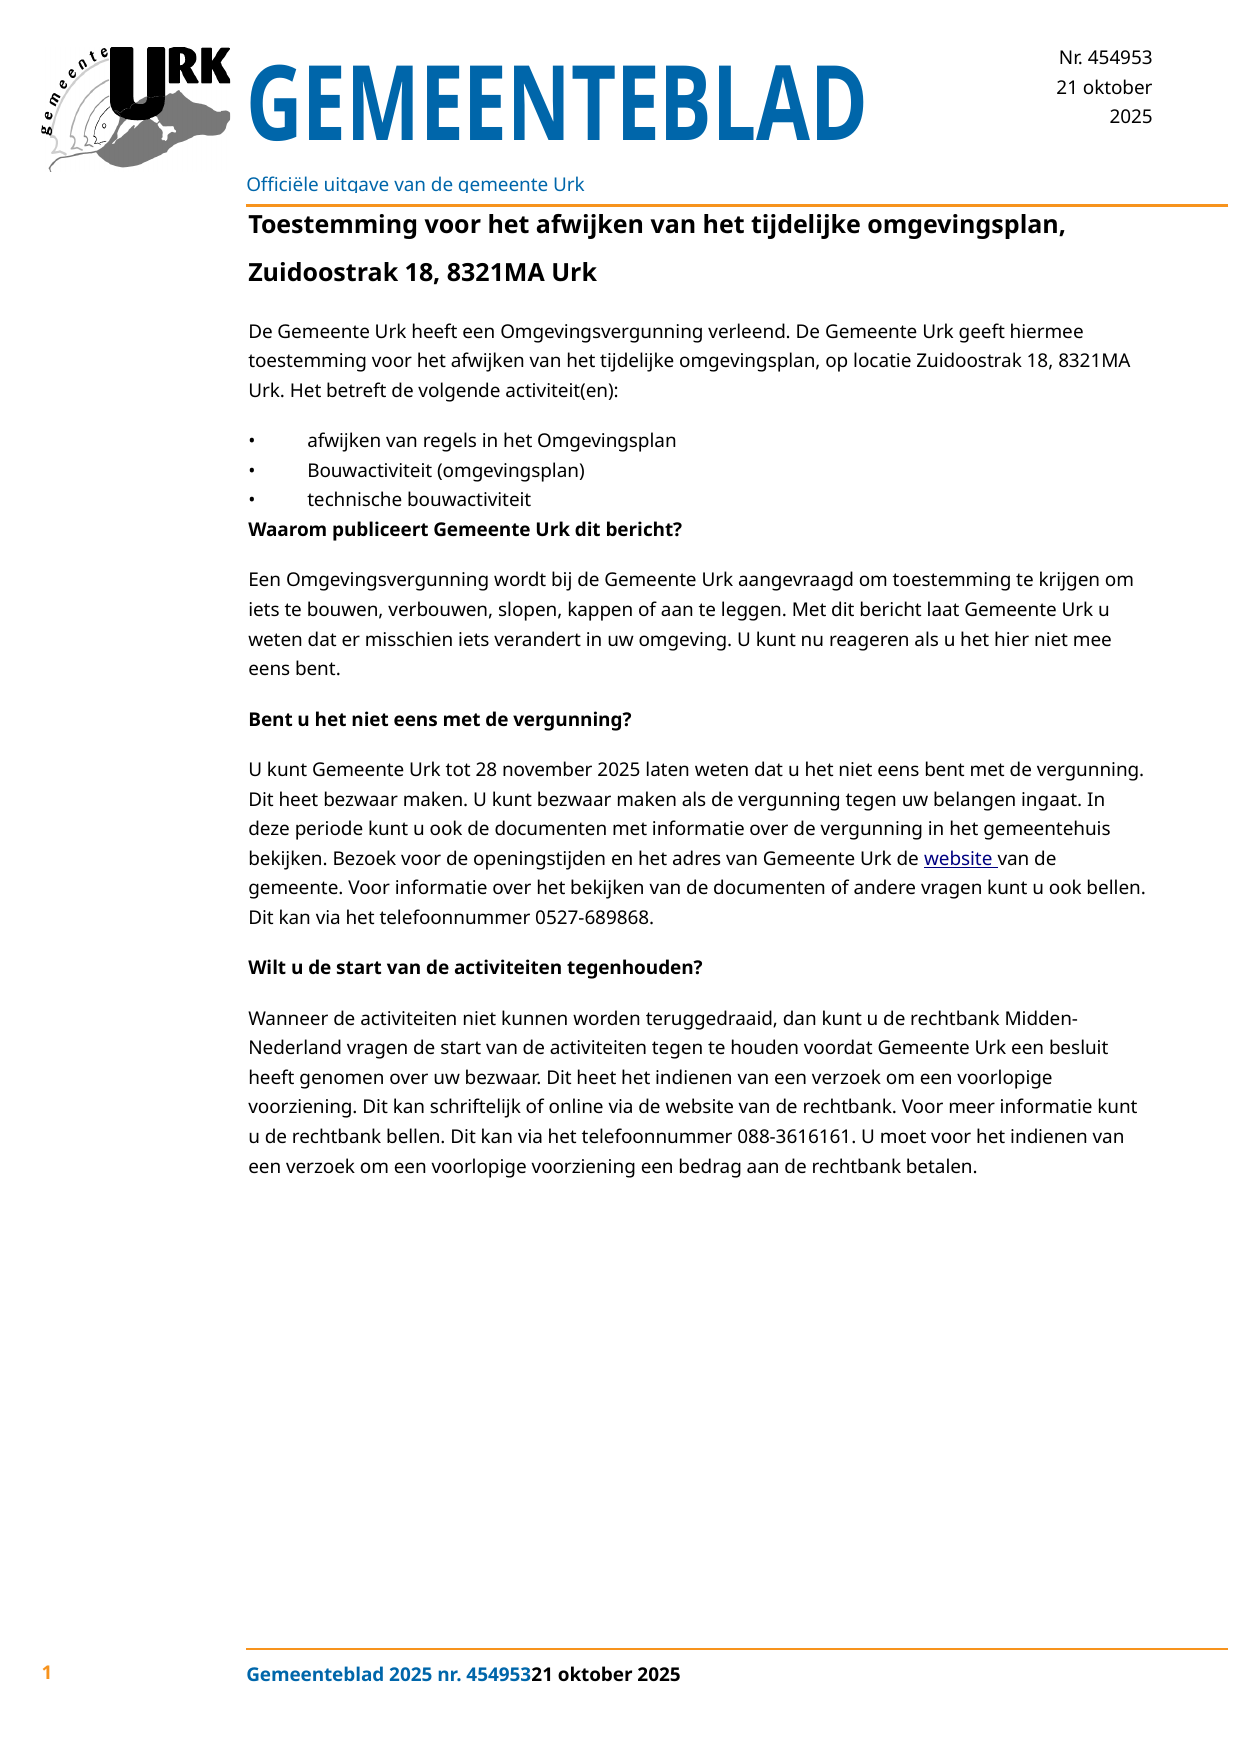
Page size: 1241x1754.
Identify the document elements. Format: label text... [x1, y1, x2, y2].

text Waarom publiceert Gemeente Urk dit bericht? [248, 516, 1152, 542]
picture [41, 47, 231, 172]
text Wilt u de start van de activiteiten tegenhouden? [248, 954, 1152, 980]
list Bouwactiviteit (omgevingsplan) [248, 457, 1152, 483]
text Een Omgevingsvergunning wordt bij de Gemeente Urk aangevraagd om toestemming te krijgen om iets te bouwen, verbouwen, slopen, kappen of aan te leggen. Met dit bericht laat Gemeente Urk u weten dat er misschien iets verandert in uw omgeving. U kunt nu reageren als u het hier niet mee eens bent. [248, 567, 1152, 681]
text U kunt Gemeente Urk tot 28 november 2025 laten weten dat u het niet eens bent met de vergunning. Dit heet bezwaar maken. U kunt bezwaar maken als de vergunning tegen uw belangen ingaat. In deze periode kunt u ook de documenten met informatie over de vergunning in het gemeentehuis bekijken. Bezoek voor de openingstijden en het adres van Gemeente Urk de website van de gemeente. Voor informatie over het bekijken van de documenten of andere vragen kunt u ook bellen. Dit kan via het telefoonnummer 0527-689868. [248, 756, 1152, 930]
list afwijken van regels in het Omgevingsplan [248, 427, 1152, 453]
text Wanneer de activiteiten niet kunnen worden teruggedraaid, dan kunt u de rechtbank Midden-Nederland vragen de start van de activiteiten tegen te houden voordat Gemeente Urk een besluit heeft genomen over uw bezwaar. Dit heet het indienen van een verzoek om een voorlopige voorziening. Dit kan schriftelijk of online via de website van de rechtbank. Voor meer informatie kunt u de rechtbank bellen. Dit kan via het telefoonnummer 088-3616161. U moet voor het indienen van een verzoek om een voorlopige voorziening een bedrag aan de rechtbank betalen. [248, 1005, 1152, 1179]
text Bent u het niet eens met de vergunning? [248, 706, 1152, 732]
text Toestemming voor het afwijken van het tijdelijke omgevingsplan, Zuidoostrak 18, 8321MA Urk [248, 207, 1152, 288]
text De Gemeente Urk heeft een Omgevingsvergunning verleend. De Gemeente Urk geeft hiermee toestemming voor het afwijken van het tijdelijke omgevingsplan, op locatie Zuidoostrak 18, 8321MA Urk. Het betreft de volgende activiteit(en): [248, 318, 1152, 403]
list technische bouwactiviteit [248, 487, 1152, 512]
